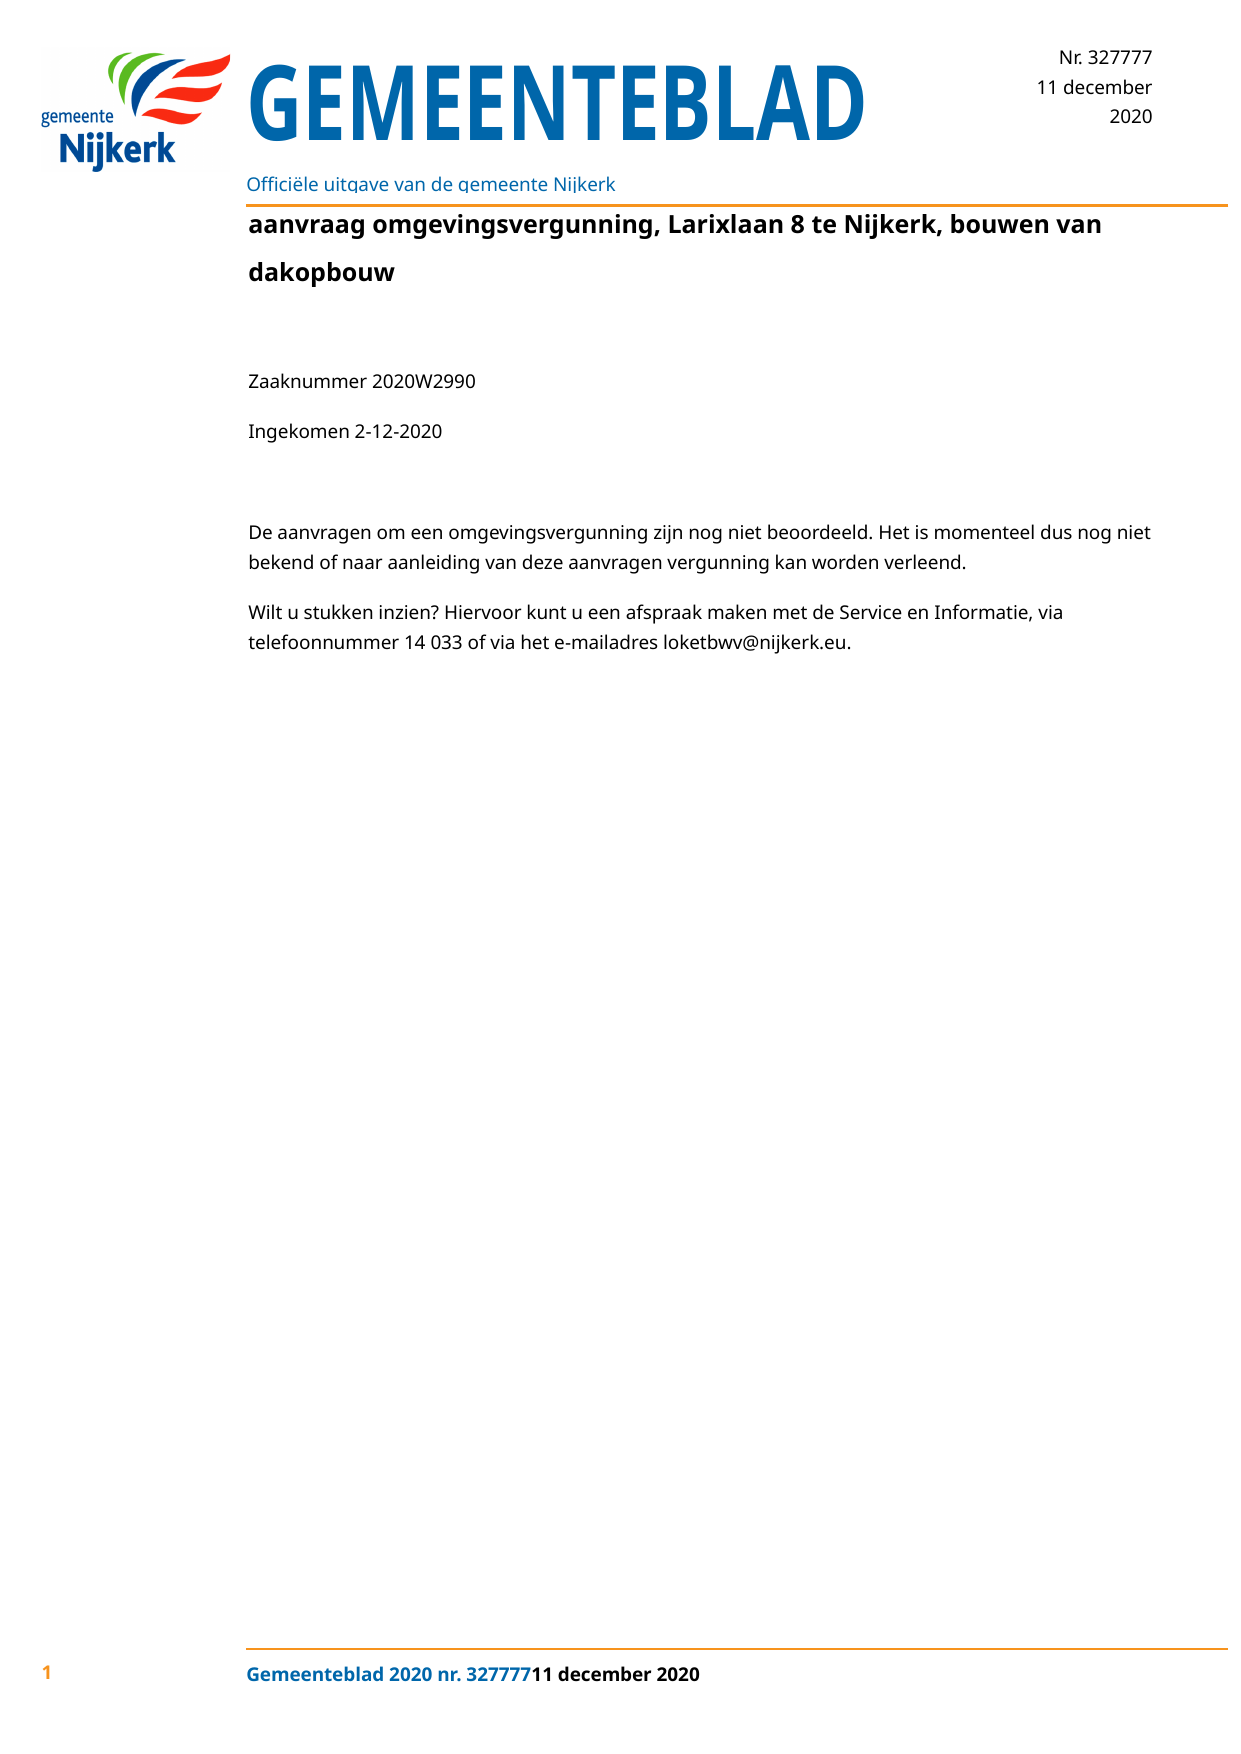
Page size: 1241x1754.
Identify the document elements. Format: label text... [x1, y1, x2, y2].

text aanvraag omgevingsvergunning, Larixlaan 8 te Nijkerk, bouwen van dakopbouw [248, 207, 1152, 288]
picture [41, 47, 231, 172]
text De aanvragen om een omgevingsvergunning zijn nog niet beoordeeld. Het is momenteel dus nog niet bekend of naar aanleiding van deze aanvragen vergunning kan worden verleend. [248, 519, 1152, 575]
text Ingekomen 2-12-2020 [248, 419, 1152, 444]
text Wilt u stukken inzien? Hiervoor kunt u een afspraak maken met de Service en Informatie, via telefoonnummer 14 033 of via het e-mailadres loketbwv@nijkerk.eu. [248, 599, 1152, 655]
text Zaaknummer 2020W2990 [248, 368, 1152, 394]
